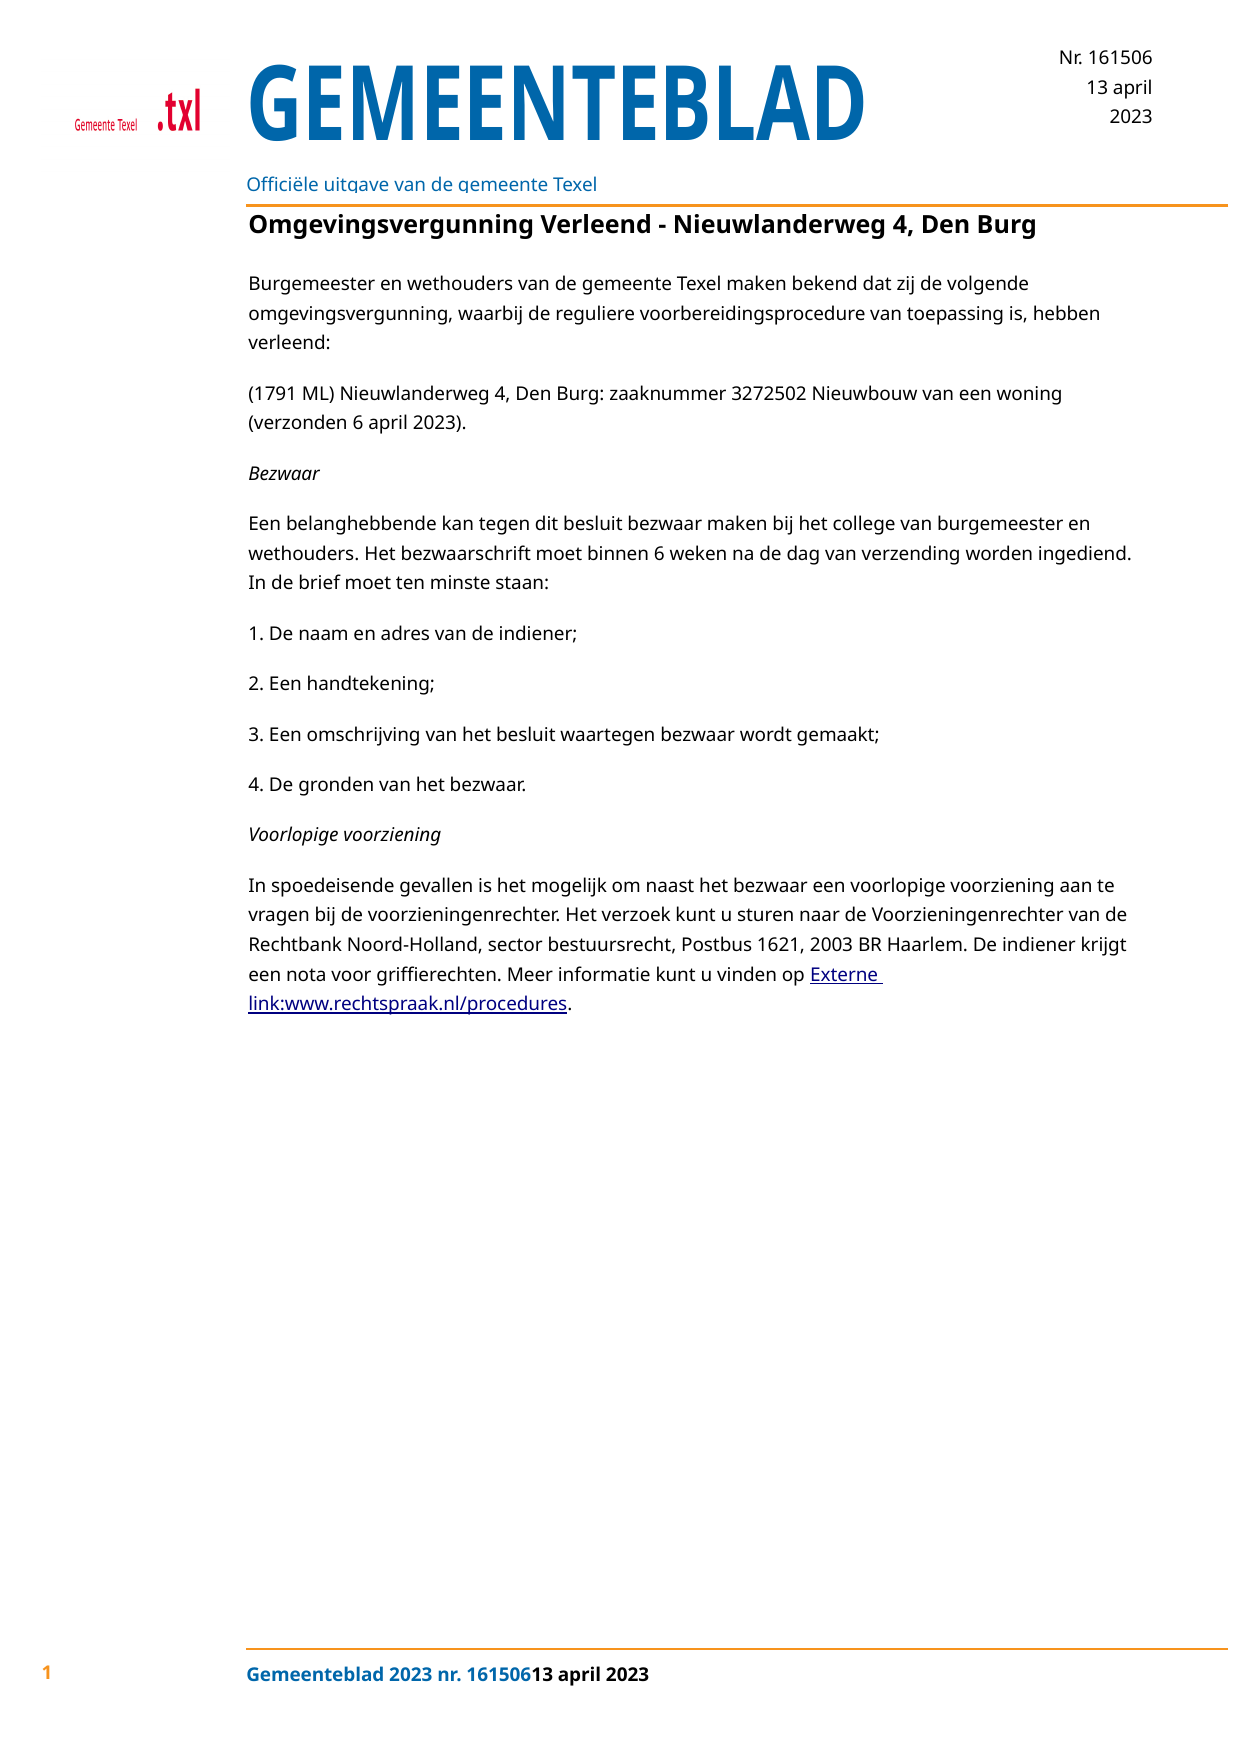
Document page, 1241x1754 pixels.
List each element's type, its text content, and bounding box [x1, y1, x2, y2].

text 4. De gronden van het bezwaar. [248, 771, 1152, 797]
text 3. Een omschrijving van het besluit waartegen bezwaar wordt gemaakt; [248, 721, 1152, 746]
text Burgemeester en wethouders van de gemeente Texel maken bekend dat zij de volgende omgevingsvergunning, waarbij de reguliere voorbereidingsprocedure van toepassing is, hebben verleend: [248, 270, 1152, 355]
text Omgevingsvergunning Verleend - Nieuwlanderweg 4, Den Burg [248, 207, 1152, 241]
picture [41, 47, 231, 172]
text 1. De naam en adres van de indiener; [248, 620, 1152, 646]
text Bezwaar [248, 460, 1152, 486]
text Een belanghebbende kan tegen dit besluit bezwaar maken bij het college van burgemeester en wethouders. Het bezwaarschrift moet binnen 6 weken na de dag van verzending worden ingediend. In de brief moet ten minste staan: [248, 510, 1152, 595]
text (1791 ML) Nieuwlanderweg 4, Den Burg: zaaknummer 3272502 Nieuwbouw van een woning (verzonden 6 april 2023). [248, 380, 1152, 435]
text Voorlopige voorziening [248, 822, 1152, 847]
text In spoedeisende gevallen is het mogelijk om naast het bezwaar een voorlopige voorziening aan te vragen bij de voorzieningenrechter. Het verzoek kunt u sturen naar de Voorzieningenrechter van de Rechtbank Noord-Holland, sector bestuursrecht, Postbus 1621, 2003 BR Haarlem. De indiener krijgt een nota voor griffierechten. Meer informatie kunt u vinden op Externe link:www.rechtspraak.nl/procedures. [248, 872, 1152, 1016]
text 2. Een handtekening; [248, 670, 1152, 696]
